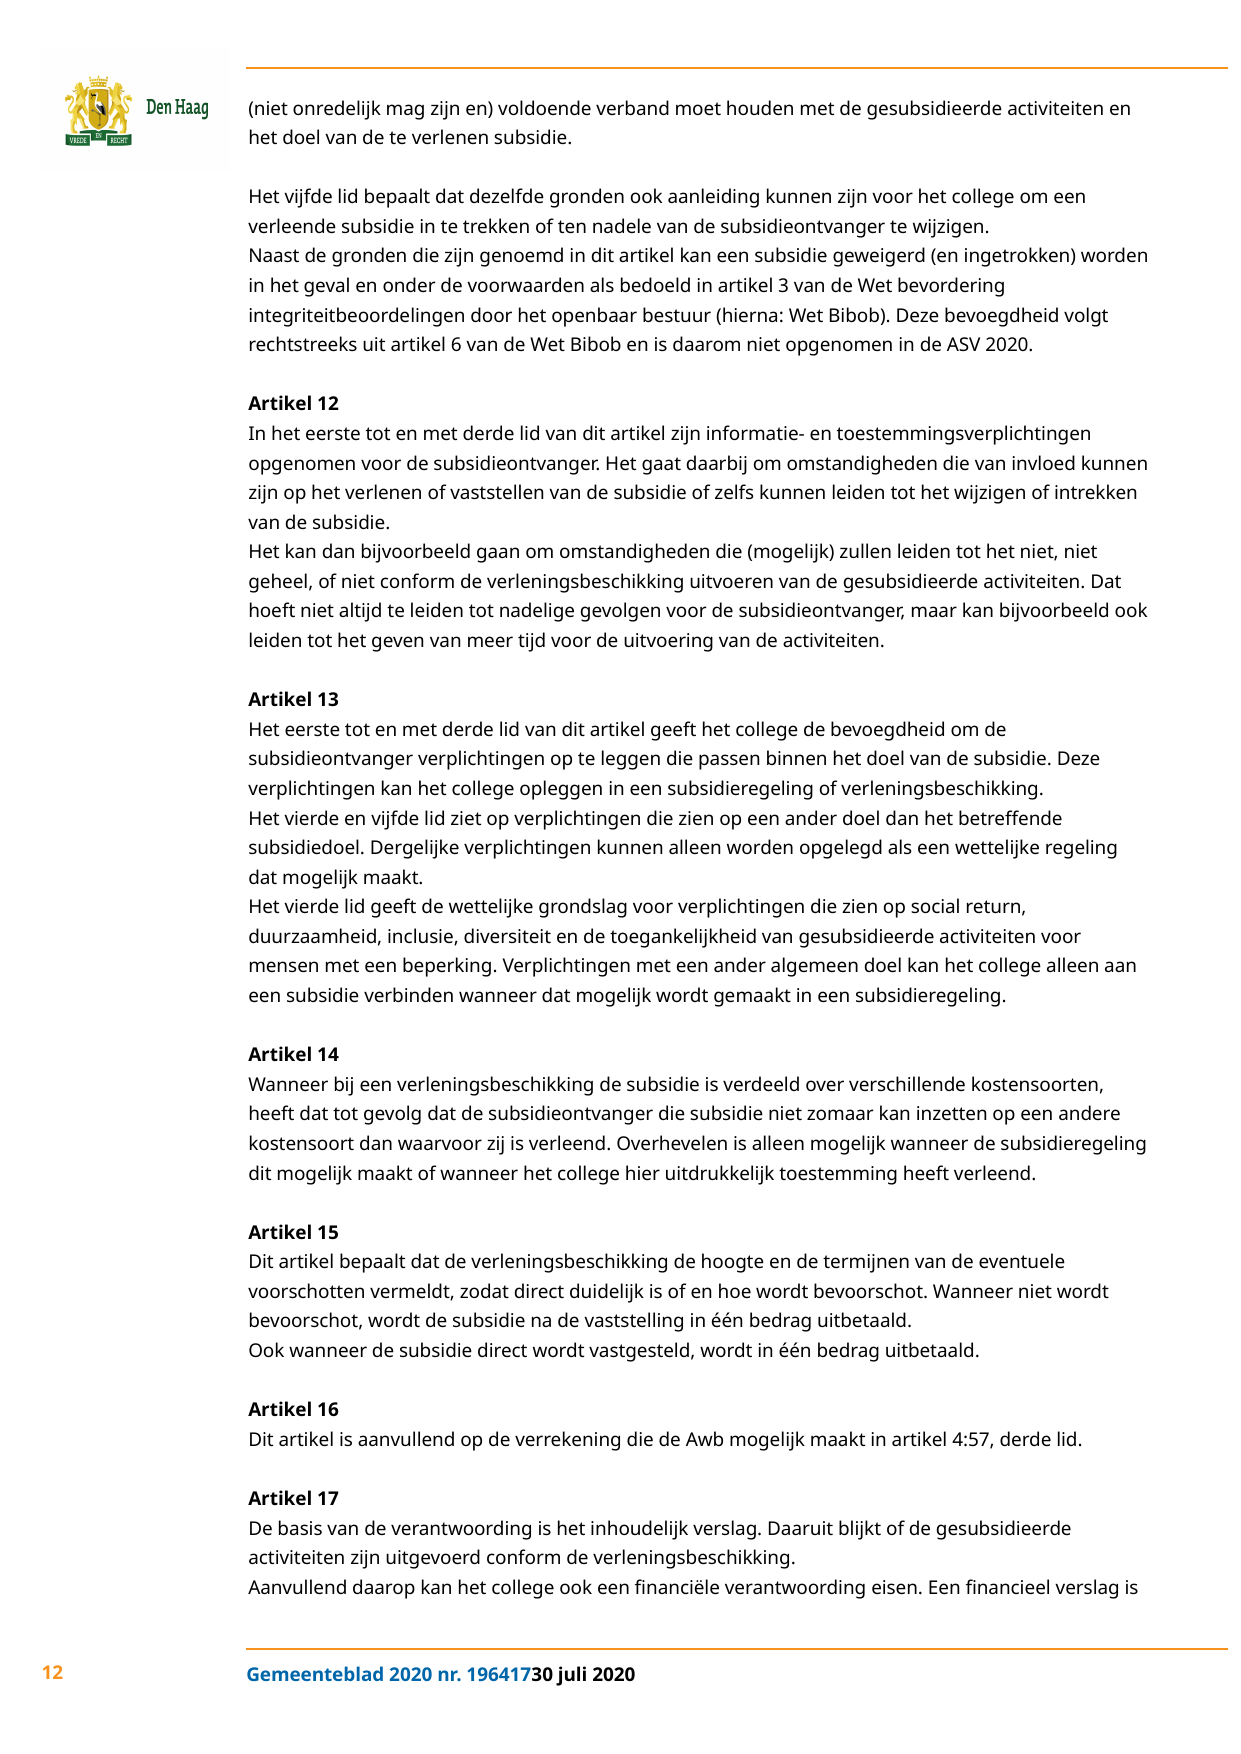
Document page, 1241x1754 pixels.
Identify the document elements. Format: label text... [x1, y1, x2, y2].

text Het vijfde lid bepaalt dat dezelfde gronden ook aanleiding kunnen zijn voor het college om een verleende subsidie in te trekken of ten nadele van de subsidieontvanger te wijzigen. [248, 183, 1152, 239]
text De basis van de verantwoording is het inhoudelijk verslag. Daaruit blijkt of de gesubsidieerde activiteiten zijn uitgevoerd conform de verleningsbeschikking. [248, 1515, 1152, 1570]
text Dit artikel is aanvullend op de verrekening die de Awb mogelijk maakt in artikel 4:57, derde lid. [248, 1426, 1152, 1452]
text Artikel 15 [248, 1219, 1152, 1245]
picture [41, 47, 231, 172]
text Dit artikel bepaalt dat de verleningsbeschikking de hoogte en de termijnen van de eventuele voorschotten vermeldt, zodat direct duidelijk is of en hoe wordt bevoorschot. Wanneer niet wordt bevoorschot, wordt de subsidie na de vaststelling in één bedrag uitbetaald. [248, 1248, 1152, 1333]
text In het eerste tot en met derde lid van dit artikel zijn informatie- en toestemmingsverplichtingen opgenomen voor de subsidieontvanger. Het gaat daarbij om omstandigheden die van invloed kunnen zijn op het verlenen of vaststellen van de subsidie of zelfs kunnen leiden tot het wijzigen of intrekken van de subsidie. [248, 420, 1152, 535]
text Artikel 17 [248, 1485, 1152, 1511]
text Het kan dan bijvoorbeeld gaan om omstandigheden die (mogelijk) zullen leiden tot het niet, niet geheel, of niet conform de verleningsbeschikking uitvoeren van de gesubsidieerde activiteiten. Dat hoeft niet altijd te leiden tot nadelige gevolgen voor de subsidieontvanger, maar kan bijvoorbeeld ook leiden tot het geven van meer tijd voor de uitvoering van de activiteiten. [248, 538, 1152, 653]
text (niet onredelijk mag zijn en) voldoende verband moet houden met de gesubsidieerde activiteiten en het doel van de te verlenen subsidie. [248, 95, 1152, 150]
text Het vierde en vijfde lid ziet op verplichtingen die zien op een ander doel dan het betreffende subsidiedoel. Dergelijke verplichtingen kunnen alleen worden opgelegd als een wettelijke regeling dat mogelijk maakt. [248, 805, 1152, 890]
text Artikel 14 [248, 1041, 1152, 1067]
text Naast de gronden die zijn genoemd in dit artikel kan een subsidie geweigerd (en ingetrokken) worden in het geval en onder de voorwaarden als bedoeld in artikel 3 van de Wet bevordering integriteitbeoordelingen door het openbaar bestuur (hierna: Wet Bibob). Deze bevoegdheid volgt rechtstreeks uit artikel 6 van de Wet Bibob en is daarom niet opgenomen in de ASV 2020. [248, 243, 1152, 357]
text Artikel 12 [248, 391, 1152, 416]
text Aanvullend daarop kan het college ook een financiële verantwoording eisen. Een financieel verslag is [248, 1574, 1152, 1600]
text Het eerste tot en met derde lid van dit artikel geeft het college de bevoegdheid om de subsidieontvanger verplichtingen op te leggen die passen binnen het doel van de subsidie. Deze verplichtingen kan het college opleggen in een subsidieregeling of verleningsbeschikking. [248, 716, 1152, 801]
text Ook wanneer de subsidie direct wordt vastgesteld, wordt in één bedrag uitbetaald. [248, 1337, 1152, 1363]
text Het vierde lid geeft de wettelijke grondslag voor verplichtingen die zien op social return, duurzaamheid, inclusie, diversiteit en de toegankelijkheid van gesubsidieerde activiteiten voor mensen met een beperking. Verplichtingen met een ander algemeen doel kan het college alleen aan een subsidie verbinden wanneer dat mogelijk wordt gemaakt in een subsidieregeling. [248, 893, 1152, 1008]
text Wanneer bij een verleningsbeschikking de subsidie is verdeeld over verschillende kostensoorten, heeft dat tot gevolg dat de subsidieontvanger die subsidie niet zomaar kan inzetten op een andere kostensoort dan waarvoor zij is verleend. Overhevelen is alleen mogelijk wanneer de subsidieregeling dit mogelijk maakt of wanneer het college hier uitdrukkelijk toestemming heeft verleend. [248, 1071, 1152, 1186]
text Artikel 16 [248, 1396, 1152, 1422]
text Artikel 13 [248, 686, 1152, 712]
